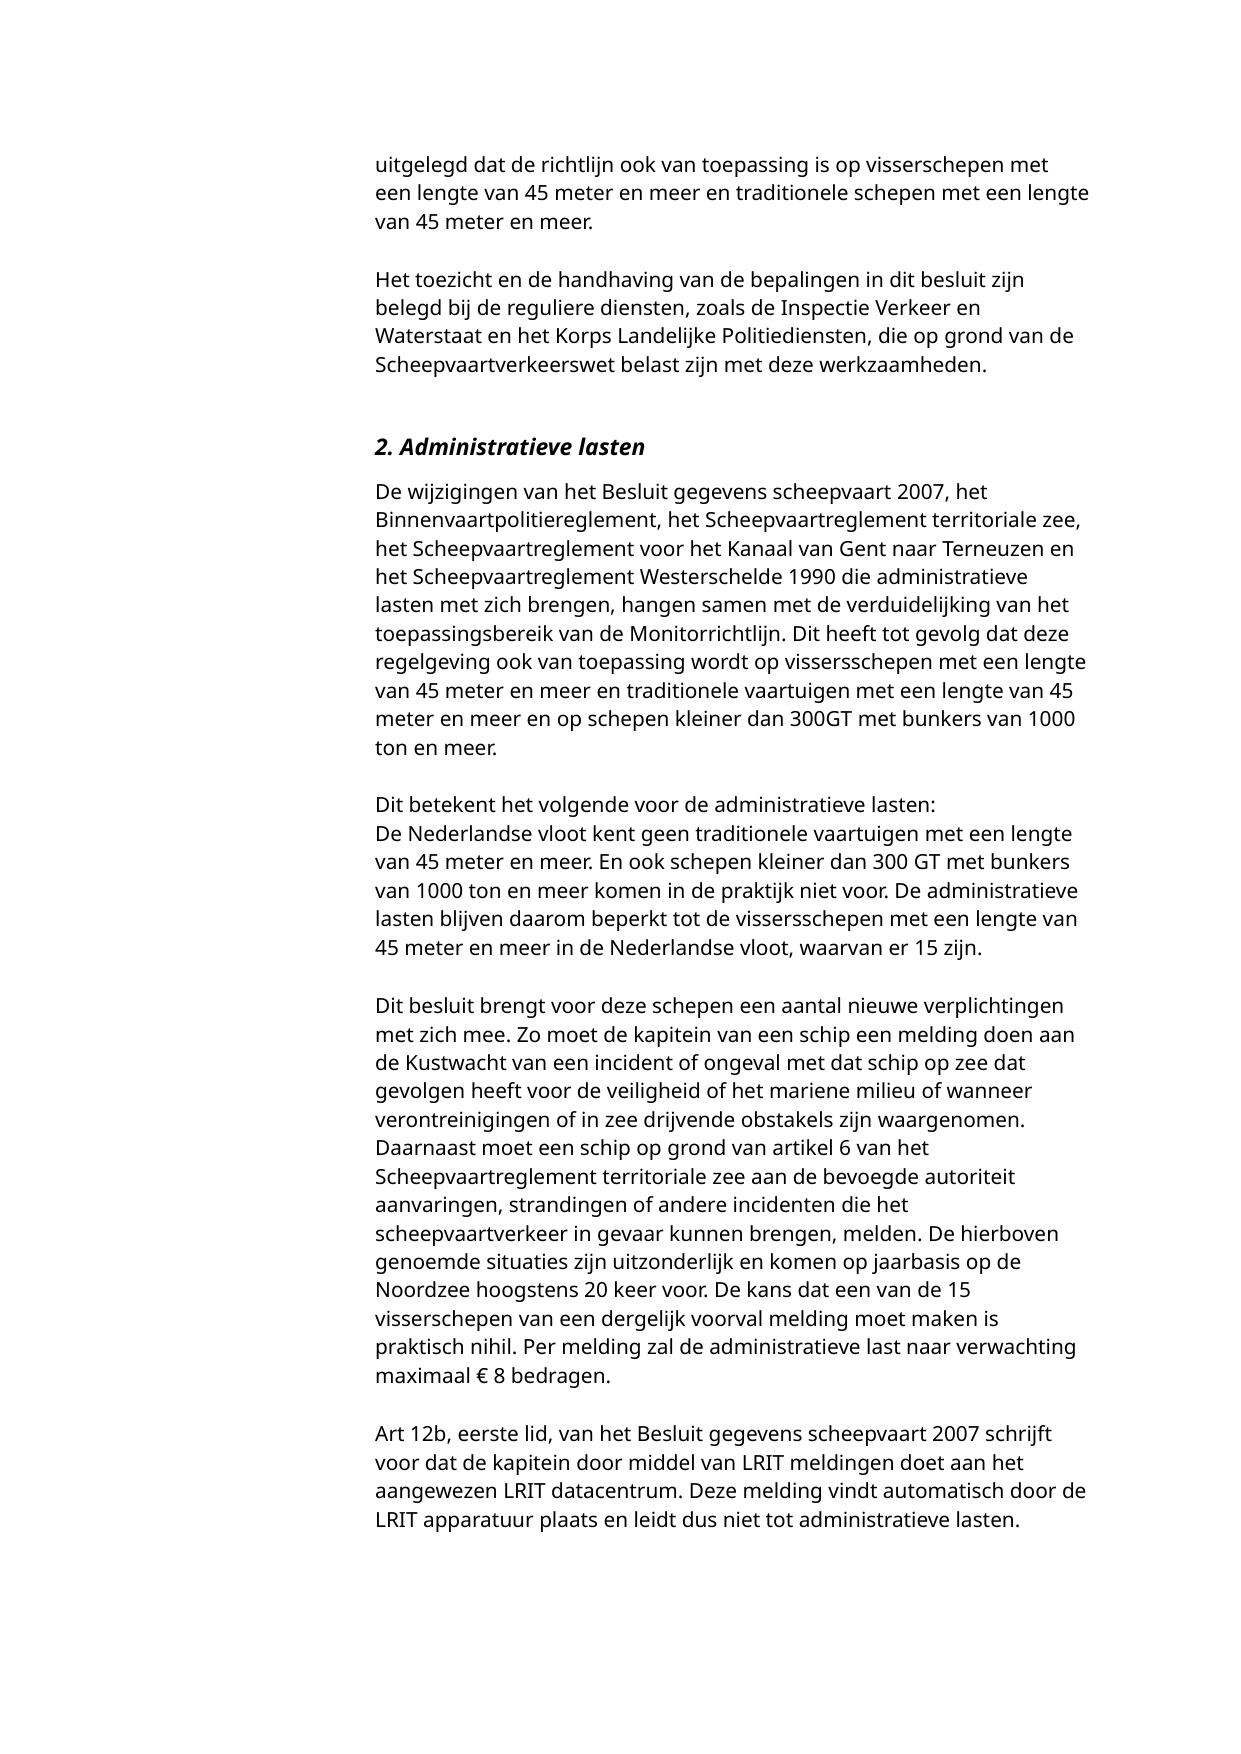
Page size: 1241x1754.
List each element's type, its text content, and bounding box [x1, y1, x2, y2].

subtitle 2. Administratieve lasten [375, 431, 1090, 462]
text Dit besluit brengt voor deze schepen een aantal nieuwe verplichtingen met zich mee. Zo moet de kapitein van een schip een melding doen aan de Kustwacht van een incident of ongeval met dat schip op zee dat gevolgen heeft voor de veiligheid of het mariene milieu of wanneer verontreinigingen of in zee drijvende obstakels zijn waargenomen. [375, 991, 1090, 1133]
text Dit betekent het volgende voor de administratieve lasten: [375, 791, 1090, 819]
text Het toezicht en de handhaving van de bepalingen in dit besluit zijn belegd bij de reguliere diensten, zoals de Inspectie Verkeer en Waterstaat en het Korps Landelijke Politiediensten, die op grond van de Scheepvaartverkeerswet belast zijn met deze werkzaamheden. [375, 265, 1090, 378]
text Daarnaast moet een schip op grond van artikel 6 van het Scheepvaartreglement territoriale zee aan de bevoegde autoriteit aanvaringen, strandingen of andere incidenten die het scheepvaartverkeer in gevaar kunnen brengen, melden. De hierboven genoemde situaties zijn uitzonderlijk en komen op jaarbasis op de Noordzee hoogstens 20 keer voor. De kans dat een van de 15 visserschepen van een dergelijk voorval melding moet maken is praktisch nihil. Per melding zal de administratieve last naar verwachting maximaal € 8 bedragen. [375, 1133, 1090, 1389]
text De wijzigingen van het Besluit gegevens scheepvaart 2007, het Binnenvaartpolitiereglement, het Scheepvaartreglement territoriale zee, het Scheepvaartreglement voor het Kanaal van Gent naar Terneuzen en het Scheepvaartreglement Westerschelde 1990 die administratieve lasten met zich brengen, hangen samen met de verduidelijking van het toepassingsbereik van de Monitorrichtlijn. Dit heeft tot gevolg dat deze regelgeving ook van toepassing wordt op vissersschepen met een lengte van 45 meter en meer en traditionele vaartuigen met een lengte van 45 meter en meer en op schepen kleiner dan 300GT met bunkers van 1000 ton en meer. [375, 477, 1090, 761]
text uitgelegd dat de richtlijn ook van toepassing is op visserschepen met een lengte van 45 meter en meer en traditionele schepen met een lengte van 45 meter en meer. [375, 150, 1090, 235]
text De Nederlandse vloot kent geen traditionele vaartuigen met een lengte van 45 meter en meer. En ook schepen kleiner dan 300 GT met bunkers van 1000 ton en meer komen in de praktijk niet voor. De administratieve lasten blijven daarom beperkt tot de vissersschepen met een lengte van 45 meter en meer in de Nederlandse vloot, waarvan er 15 zijn. [375, 819, 1090, 961]
text Art 12b, eerste lid, van het Besluit gegevens scheepvaart 2007 schrijft voor dat de kapitein door middel van LRIT meldingen doet aan het aangewezen LRIT datacentrum. Deze melding vindt automatisch door de LRIT apparatuur plaats en leidt dus niet tot administratieve lasten. [375, 1419, 1090, 1533]
